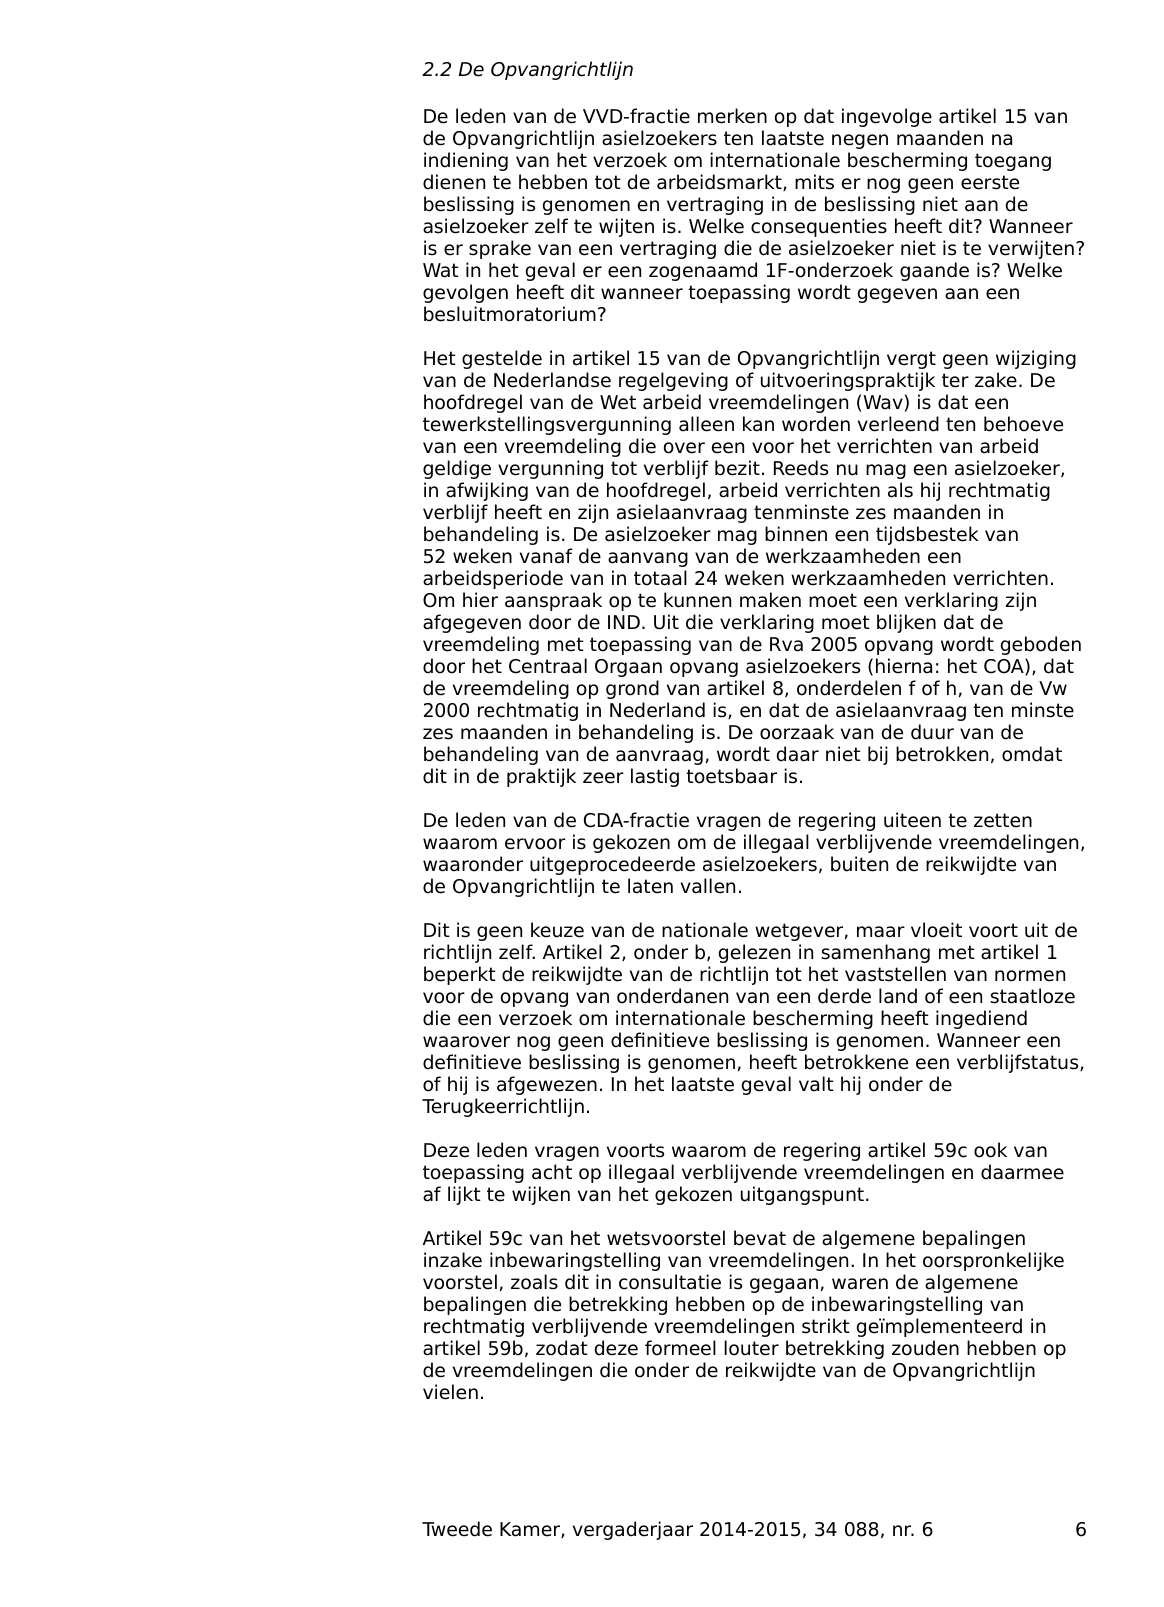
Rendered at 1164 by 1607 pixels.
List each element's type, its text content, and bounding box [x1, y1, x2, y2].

subtitle 2.2 De Opvangrichtlijn [422, 59, 1087, 81]
text Het gestelde in artikel 15 van de Opvangrichtlijn vergt geen wijziging van de Nederlandse regelgeving of uitvoeringspraktijk ter zake. De hoofdregel van de Wet arbeid vreemdelingen (Wav) is dat een tewerkstellingsvergunning alleen kan worden verleend ten behoeve van een vreemdeling die over een voor het verrichten van arbeid geldige vergunning tot verblijf bezit. Reeds nu mag een asielzoeker, in afwijking van de hoofdregel, arbeid verrichten als hij rechtmatig verblijf heeft en zijn asielaanvraag tenminste zes maanden in behandeling is. De asielzoeker mag binnen een tijdsbestek van 52 weken vanaf de aanvang van de werkzaamheden een arbeidsperiode van in totaal 24 weken werkzaamheden verrichten. Om hier aanspraak op te kunnen maken moet een verklaring zijn afgegeven door de IND. Uit die verklaring moet blijken dat de vreemdeling met toepassing van de Rva 2005 opvang wordt geboden door het Centraal Orgaan opvang asielzoekers (hierna: het COA), dat de vreemdeling op grond van artikel 8, onderdelen f of h, van de Vw 2000 rechtmatig in Nederland is, en dat de asielaanvraag ten minste zes maanden in behandeling is. De oorzaak van de duur van de behandeling van de aanvraag, wordt daar niet bij betrokken, omdat dit in de praktijk zeer lastig toetsbaar is. [422, 348, 1087, 788]
text Artikel 59c van het wetsvoorstel bevat de algemene bepalingen inzake inbewaringstelling van vreemdelingen. In het oorspronkelijke voorstel, zoals dit in consultatie is gegaan, waren de algemene bepalingen die betrekking hebben op de inbewaringstelling van rechtmatig verblijvende vreemdelingen strikt geïmplementeerd in artikel 59b, zodat deze formeel louter betrekking zouden hebben op de vreemdelingen die onder de reikwijdte van de Opvangrichtlijn vielen. [422, 1228, 1087, 1404]
text De leden van de CDA-fractie vragen de regering uiteen te zetten waarom ervoor is gekozen om de illegaal verblijvende vreemdelingen, waaronder uitgeprocedeerde asielzoekers, buiten de reikwijdte van de Opvangrichtlijn te laten vallen. [422, 810, 1087, 898]
text De leden van de VVD-fractie merken op dat ingevolge artikel 15 van de Opvangrichtlijn asielzoekers ten laatste negen maanden na indiening van het verzoek om internationale bescherming toegang dienen te hebben tot de arbeidsmarkt, mits er nog geen eerste beslissing is genomen en vertraging in de beslissing niet aan de asielzoeker zelf te wijten is. Welke consequenties heeft dit? Wanneer is er sprake van een vertraging die de asielzoeker niet is te verwijten? Wat in het geval er een zogenaamd 1F-onderzoek gaande is? Welke gevolgen heeft dit wanneer toepassing wordt gegeven aan een besluitmoratorium? [422, 106, 1087, 326]
text Dit is geen keuze van de nationale wetgever, maar vloeit voort uit de richtlijn zelf. Artikel 2, onder b, gelezen in samenhang met artikel 1 beperkt de reikwijdte van de richtlijn tot het vaststellen van normen voor de opvang van onderdanen van een derde land of een staatloze die een verzoek om internationale bescherming heeft ingediend waarover nog geen definitieve beslissing is genomen. Wanneer een definitieve beslissing is genomen, heeft betrokkene een verblijfstatus, of hij is afgewezen. In het laatste geval valt hij onder de Terugkeerrichtlijn. [422, 920, 1087, 1118]
text Deze leden vragen voorts waarom de regering artikel 59c ook van toepassing acht op illegaal verblijvende vreemdelingen en daarmee af lijkt te wijken van het gekozen uitgangspunt. [422, 1140, 1087, 1206]
